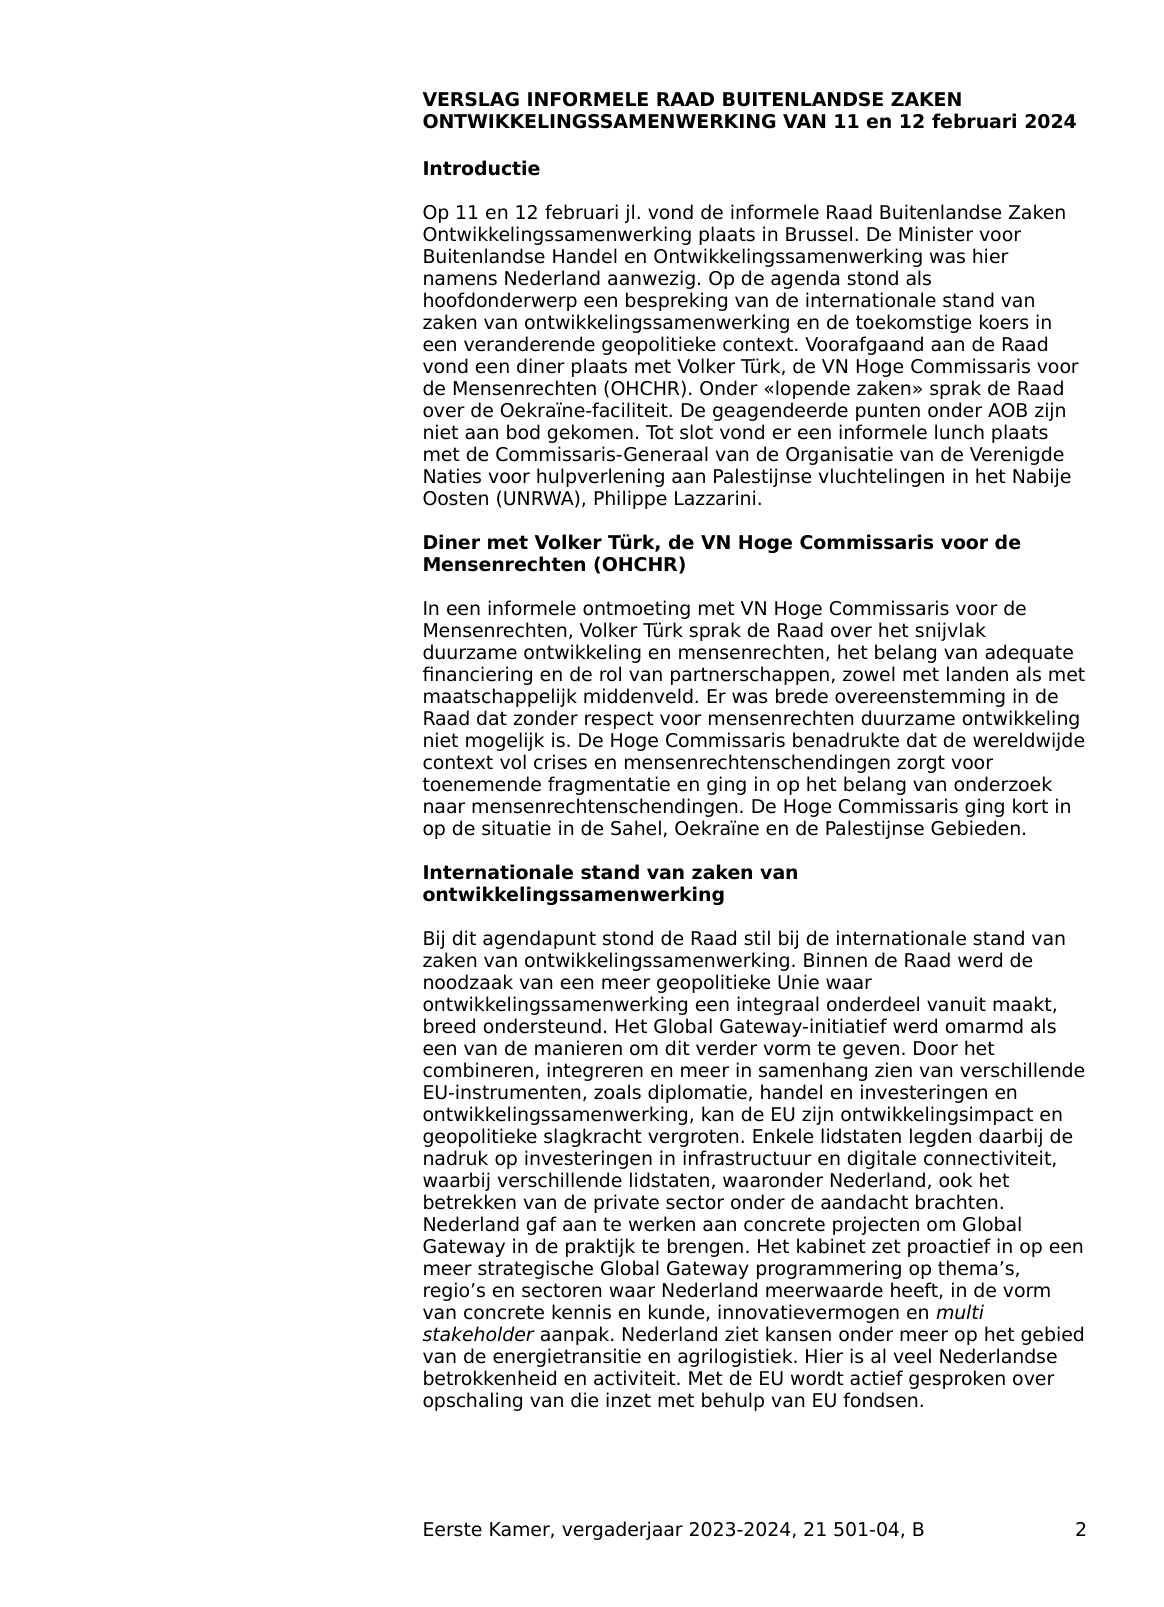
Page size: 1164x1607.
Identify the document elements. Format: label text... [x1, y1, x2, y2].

text In een informele ontmoeting met VN Hoge Commissaris voor de Mensenrechten, Volker Türk sprak de Raad over het snijvlak duurzame ontwikkeling en mensenrechten, het belang van adequate financiering en de rol van partnerschappen, zowel met landen als met maatschappelijk middenveld. Er was brede overeenstemming in de Raad dat zonder respect voor mensenrechten duurzame ontwikkeling niet mogelijk is. De Hoge Commissaris benadrukte dat de wereldwijde context vol crises en mensenrechtenschendingen zorgt voor toenemende fragmentatie en ging in op het belang van onderzoek naar mensenrechtenschendingen. De Hoge Commissaris ging kort in op de situatie in de Sahel, Oekraïne en de Palestijnse Gebieden. [422, 598, 1087, 840]
subtitle VERSLAG INFORMELE RAAD BUITENLANDSE ZAKEN ONTWIKKELINGSSAMENWERKING VAN 11 en 12 februari 2024 [422, 89, 1087, 133]
text Bij dit agendapunt stond de Raad stil bij de internationale stand van zaken van ontwikkelingssamenwerking. Binnen de Raad werd de noodzaak van een meer geopolitieke Unie waar ontwikkelingssamenwerking een integraal onderdeel vanuit maakt, breed ondersteund. Het Global Gateway-initiatief werd omarmd als een van de manieren om dit verder vorm te geven. Door het combineren, integreren en meer in samenhang zien van verschillende EU-instrumenten, zoals diplomatie, handel en investeringen en ontwikkelingssamenwerking, kan de EU zijn ontwikkelingsimpact en geopolitieke slagkracht vergroten. Enkele lidstaten legden daarbij de nadruk op investeringen in infrastructuur en digitale connectiviteit, waarbij verschillende lidstaten, waaronder Nederland, ook het betrekken van de private sector onder de aandacht brachten. Nederland gaf aan te werken aan concrete projecten om Global Gateway in de praktijk te brengen. Het kabinet zet proactief in op een meer strategische Global Gateway programmering op thema’s, regio’s en sectoren waar Nederland meerwaarde heeft, in de vorm van concrete kennis en kunde, innovatievermogen en multi stakeholder aanpak. Nederland ziet kansen onder meer op het gebied van de energietransitie en agrilogistiek. Hier is al veel Nederlandse betrokkenheid en activiteit. Met de EU wordt actief gesproken over opschaling van die inzet met behulp van EU fondsen. [422, 928, 1087, 1412]
subtitle Diner met Volker Türk, de VN Hoge Commissaris voor de Mensenrechten (OHCHR) [422, 532, 1087, 576]
subtitle Internationale stand van zaken van ontwikkelingssamenwerking [422, 862, 1087, 906]
text Op 11 en 12 februari jl. vond de informele Raad Buitenlandse Zaken Ontwikkelingssamenwerking plaats in Brussel. De Minister voor Buitenlandse Handel en Ontwikkelingssamenwerking was hier namens Nederland aanwezig. Op de agenda stond als hoofdonderwerp een bespreking van de internationale stand van zaken van ontwikkelingssamenwerking en de toekomstige koers in een veranderende geopolitieke context. Voorafgaand aan de Raad vond een diner plaats met Volker Türk, de VN Hoge Commissaris voor de Mensenrechten (OHCHR). Onder «lopende zaken» sprak de Raad over de Oekraïne-faciliteit. De geagendeerde punten onder AOB zijn niet aan bod gekomen. Tot slot vond er een informele lunch plaats met de Commissaris-Generaal van de Organisatie van de Verenigde Naties voor hulpverlening aan Palestijnse vluchtelingen in het Nabije Oosten (UNRWA), Philippe Lazzarini. [422, 202, 1087, 510]
subtitle Introductie [422, 158, 1087, 180]
